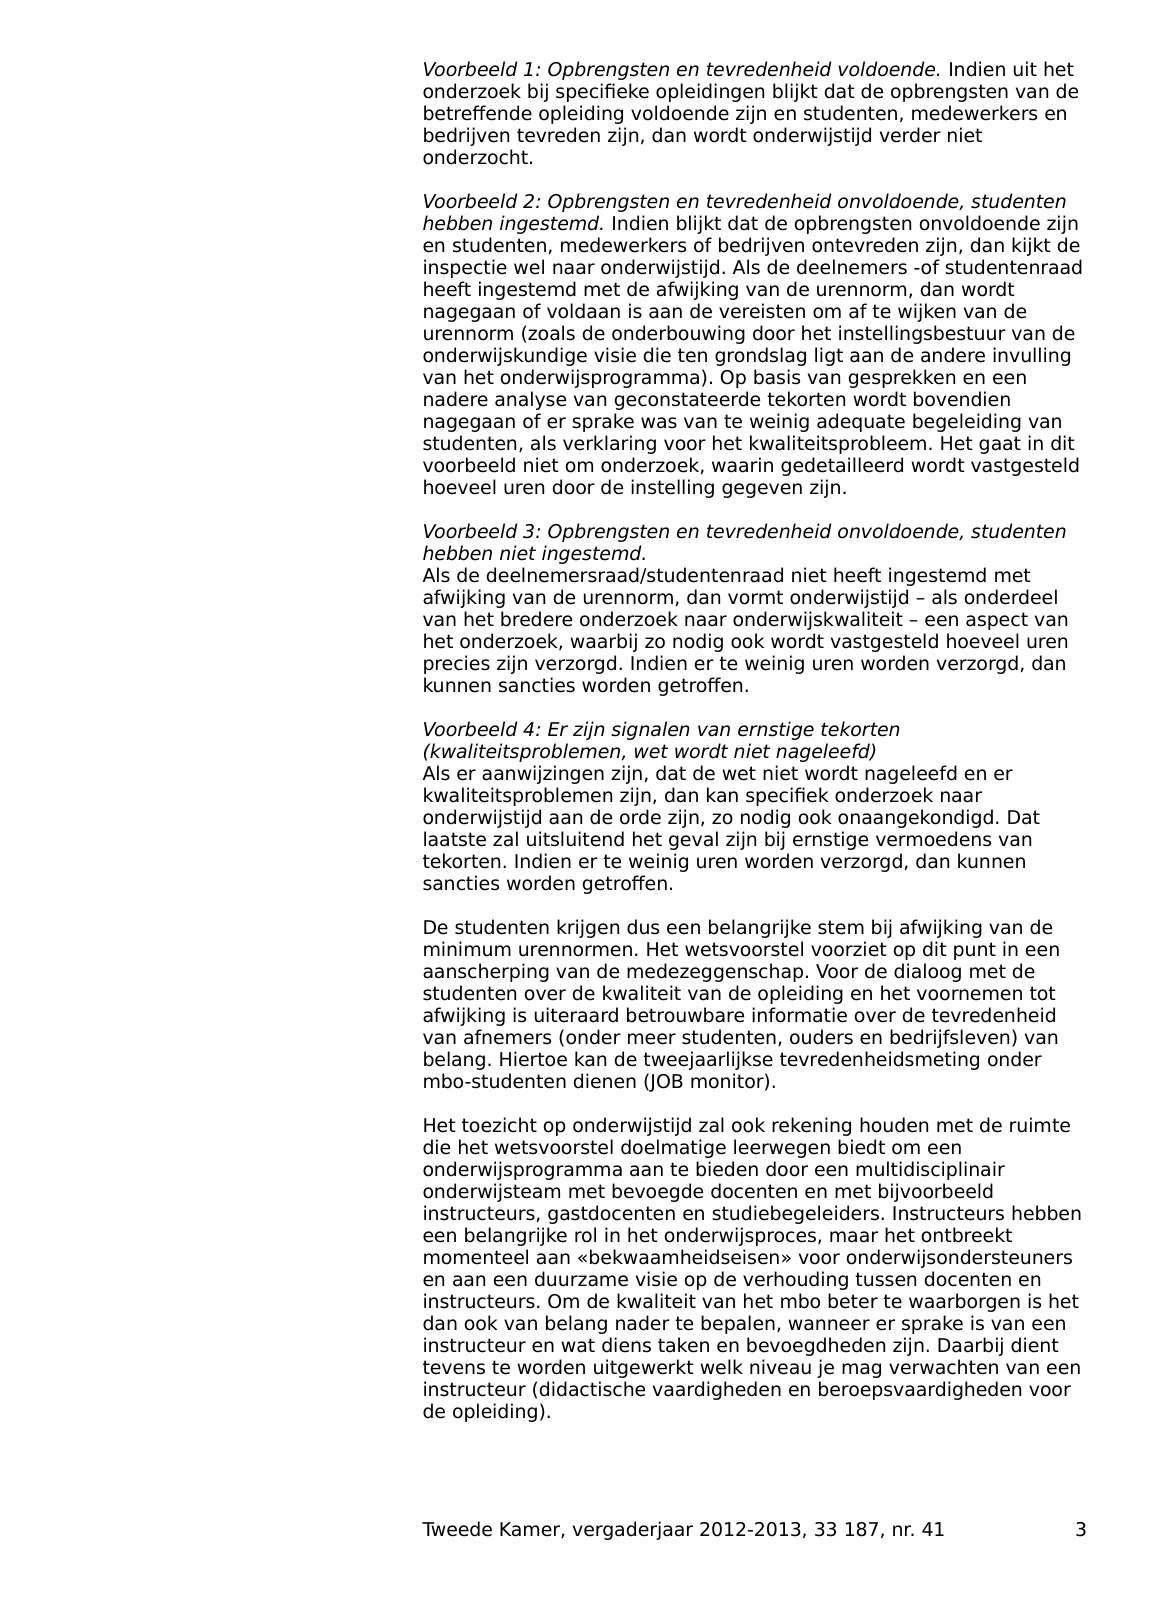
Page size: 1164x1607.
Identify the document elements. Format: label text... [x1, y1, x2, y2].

text De studenten krijgen dus een belangrijke stem bij afwijking van de minimum urennormen. Het wetsvoorstel voorziet op dit punt in een aanscherping van de medezeggenschap. Voor de dialoog met de studenten over de kwaliteit van de opleiding en het voornemen tot afwijking is uiteraard betrouwbare informatie over de tevredenheid van afnemers (onder meer studenten, ouders en bedrijfsleven) van belang. Hiertoe kan de tweejaarlijkse tevredenheidsmeting onder mbo-studenten dienen (JOB monitor). [422, 917, 1087, 1093]
text Voorbeeld 1: Opbrengsten en tevredenheid voldoende. Indien uit het onderzoek bij specifieke opleidingen blijkt dat de opbrengsten van de betreffende opleiding voldoende zijn en studenten, medewerkers en bedrijven tevreden zijn, dan wordt onderwijstijd verder niet onderzocht. [422, 59, 1087, 169]
text Als er aanwijzingen zijn, dat de wet niet wordt nageleefd en er kwaliteitsproblemen zijn, dan kan specifiek onderzoek naar onderwijstijd aan de orde zijn, zo nodig ook onaangekondigd. Dat laatste zal uitsluitend het geval zijn bij ernstige vermoedens van tekorten. Indien er te weinig uren worden verzorgd, dan kunnen sancties worden getroffen. [422, 763, 1087, 895]
text Voorbeeld 3: Opbrengsten en tevredenheid onvoldoende, studenten hebben niet ingestemd. [422, 521, 1087, 565]
text Voorbeeld 4: Er zijn signalen van ernstige tekorten (kwaliteitsproblemen, wet wordt niet nageleefd) [422, 719, 1087, 763]
text Als de deelnemersraad/studentenraad niet heeft ingestemd met afwijking van de urennorm, dan vormt onderwijstijd – als onderdeel van het bredere onderzoek naar onderwijskwaliteit – een aspect van het onderzoek, waarbij zo nodig ook wordt vastgesteld hoeveel uren precies zijn verzorgd. Indien er te weinig uren worden verzorgd, dan kunnen sancties worden getroffen. [422, 565, 1087, 697]
text Het toezicht op onderwijstijd zal ook rekening houden met de ruimte die het wetsvoorstel doelmatige leerwegen biedt om een onderwijsprogramma aan te bieden door een multidisciplinair onderwijsteam met bevoegde docenten en met bijvoorbeeld instructeurs, gastdocenten en studiebegeleiders. Instructeurs hebben een belangrijke rol in het onderwijsproces, maar het ontbreekt momenteel aan «bekwaamheidseisen» voor onderwijsondersteuners en aan een duurzame visie op de verhouding tussen docenten en instructeurs. Om de kwaliteit van het mbo beter te waarborgen is het dan ook van belang nader te bepalen, wanneer er sprake is van een instructeur en wat diens taken en bevoegdheden zijn. Daarbij dient tevens te worden uitgewerkt welk niveau je mag verwachten van een instructeur (didactische vaardigheden en beroepsvaardigheden voor de opleiding). [422, 1115, 1087, 1423]
text Voorbeeld 2: Opbrengsten en tevredenheid onvoldoende, studenten hebben ingestemd. Indien blijkt dat de opbrengsten onvoldoende zijn en studenten, medewerkers of bedrijven ontevreden zijn, dan kijkt de inspectie wel naar onderwijstijd. Als de deelnemers -of studentenraad heeft ingestemd met de afwijking van de urennorm, dan wordt nagegaan of voldaan is aan de vereisten om af te wijken van de urennorm (zoals de onderbouwing door het instellingsbestuur van de onderwijskundige visie die ten grondslag ligt aan de andere invulling van het onderwijsprogramma). Op basis van gesprekken en een nadere analyse van geconstateerde tekorten wordt bovendien nagegaan of er sprake was van te weinig adequate begeleiding van studenten, als verklaring voor het kwaliteitsprobleem. Het gaat in dit voorbeeld niet om onderzoek, waarin gedetailleerd wordt vastgesteld hoeveel uren door de instelling gegeven zijn. [422, 191, 1087, 499]
